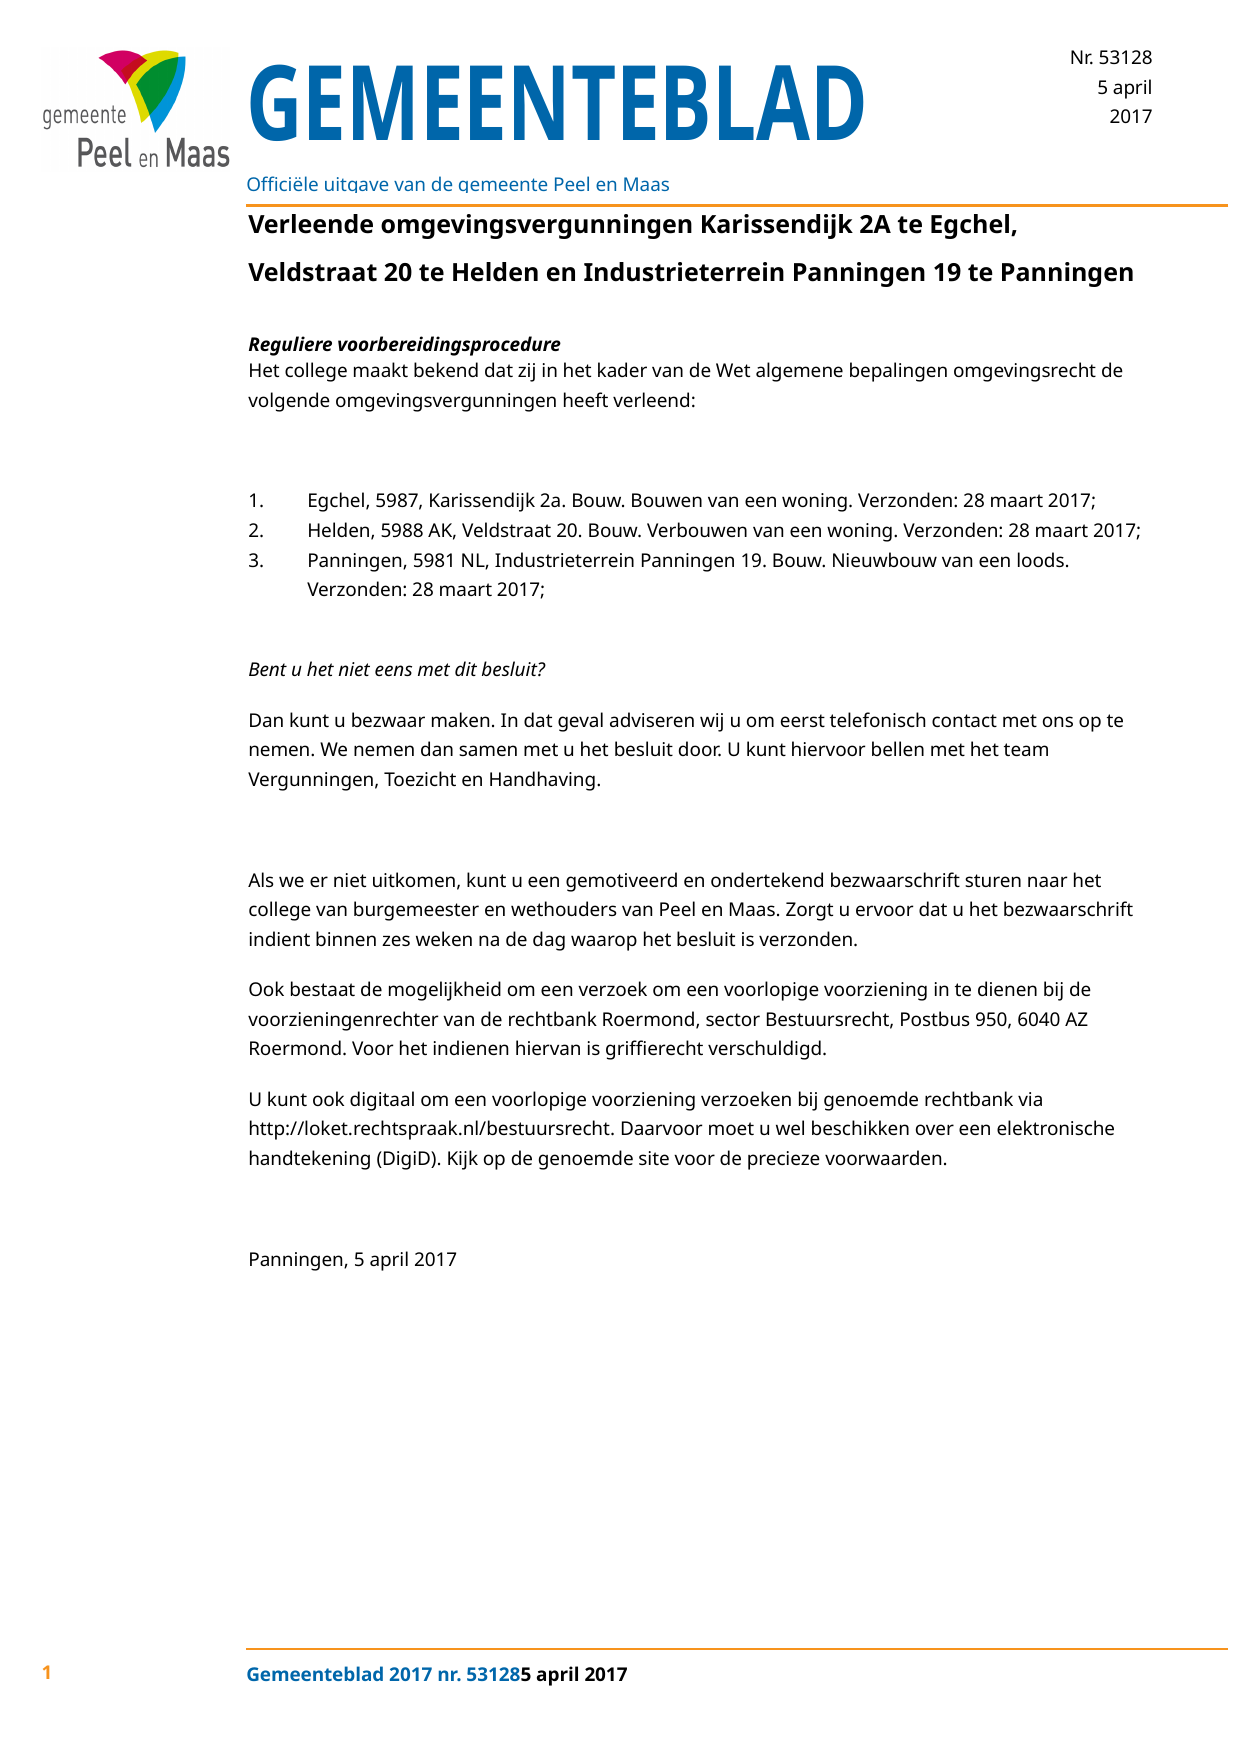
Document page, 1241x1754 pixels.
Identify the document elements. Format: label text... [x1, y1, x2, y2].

text U kunt ook digitaal om een voorlopige voorziening verzoeken bij genoemde rechtbank via http://loket.rechtspraak.nl/bestuursrecht. Daarvoor moet u wel beschikken over een elektronische handtekening (DigiD). Kijk op de genoemde site voor de precieze voorwaarden. [248, 1086, 1152, 1171]
text Dan kunt u bezwaar maken. In dat geval adviseren wij u om eerst telefonisch contact met ons op te nemen. We nemen dan samen met u het besluit door. U kunt hiervoor bellen met het team Vergunningen, Toezicht en Handhaving. [248, 707, 1152, 792]
list Panningen, 5981 NL, Industrieterrein Panningen 19. Bouw. Nieuwbouw van een loods. Verzonden: 28 maart 2017; [248, 547, 1152, 602]
picture [41, 47, 231, 172]
list Egchel, 5987, Karissendijk 2a. Bouw. Bouwen van een woning. Verzonden: 28 maart 2017; [248, 488, 1152, 513]
text Als we er niet uitkomen, kunt u een gemotiveerd en ondertekend bezwaarschrift sturen naar het college van burgemeester en wethouders van Peel en Maas. Zorgt u ervoor dat u het bezwaarschrift indient binnen zes weken na de dag waarop het besluit is verzonden. [248, 867, 1152, 952]
list Helden, 5988 AK, Veldstraat 20. Bouw. Verbouwen van een woning. Verzonden: 28 maart 2017; [248, 517, 1152, 543]
text Ook bestaat de mogelijkheid om een verzoek om een voorlopige voorziening in te dienen bij de voorzieningenrechter van de rechtbank Roermond, sector Bestuursrecht, Postbus 950, 6040 AZ Roermond. Voor het indienen hiervan is griffierecht verschuldigd. [248, 976, 1152, 1061]
text Verleende omgevingsvergunningen Karissendijk 2A te Egchel, Veldstraat 20 te Helden en Industrieterrein Panningen 19 te Panningen [248, 207, 1152, 288]
text Reguliere voorbereidingsprocedure [248, 331, 1152, 357]
text Panningen, 5 april 2017 [248, 1246, 1152, 1272]
text Het college maakt bekend dat zij in het kader van de Wet algemene bepalingen omgevingsrecht de volgende omgevingsvergunningen heeft verleend: [248, 357, 1152, 412]
text Bent u het niet eens met dit besluit? [248, 656, 1152, 682]
